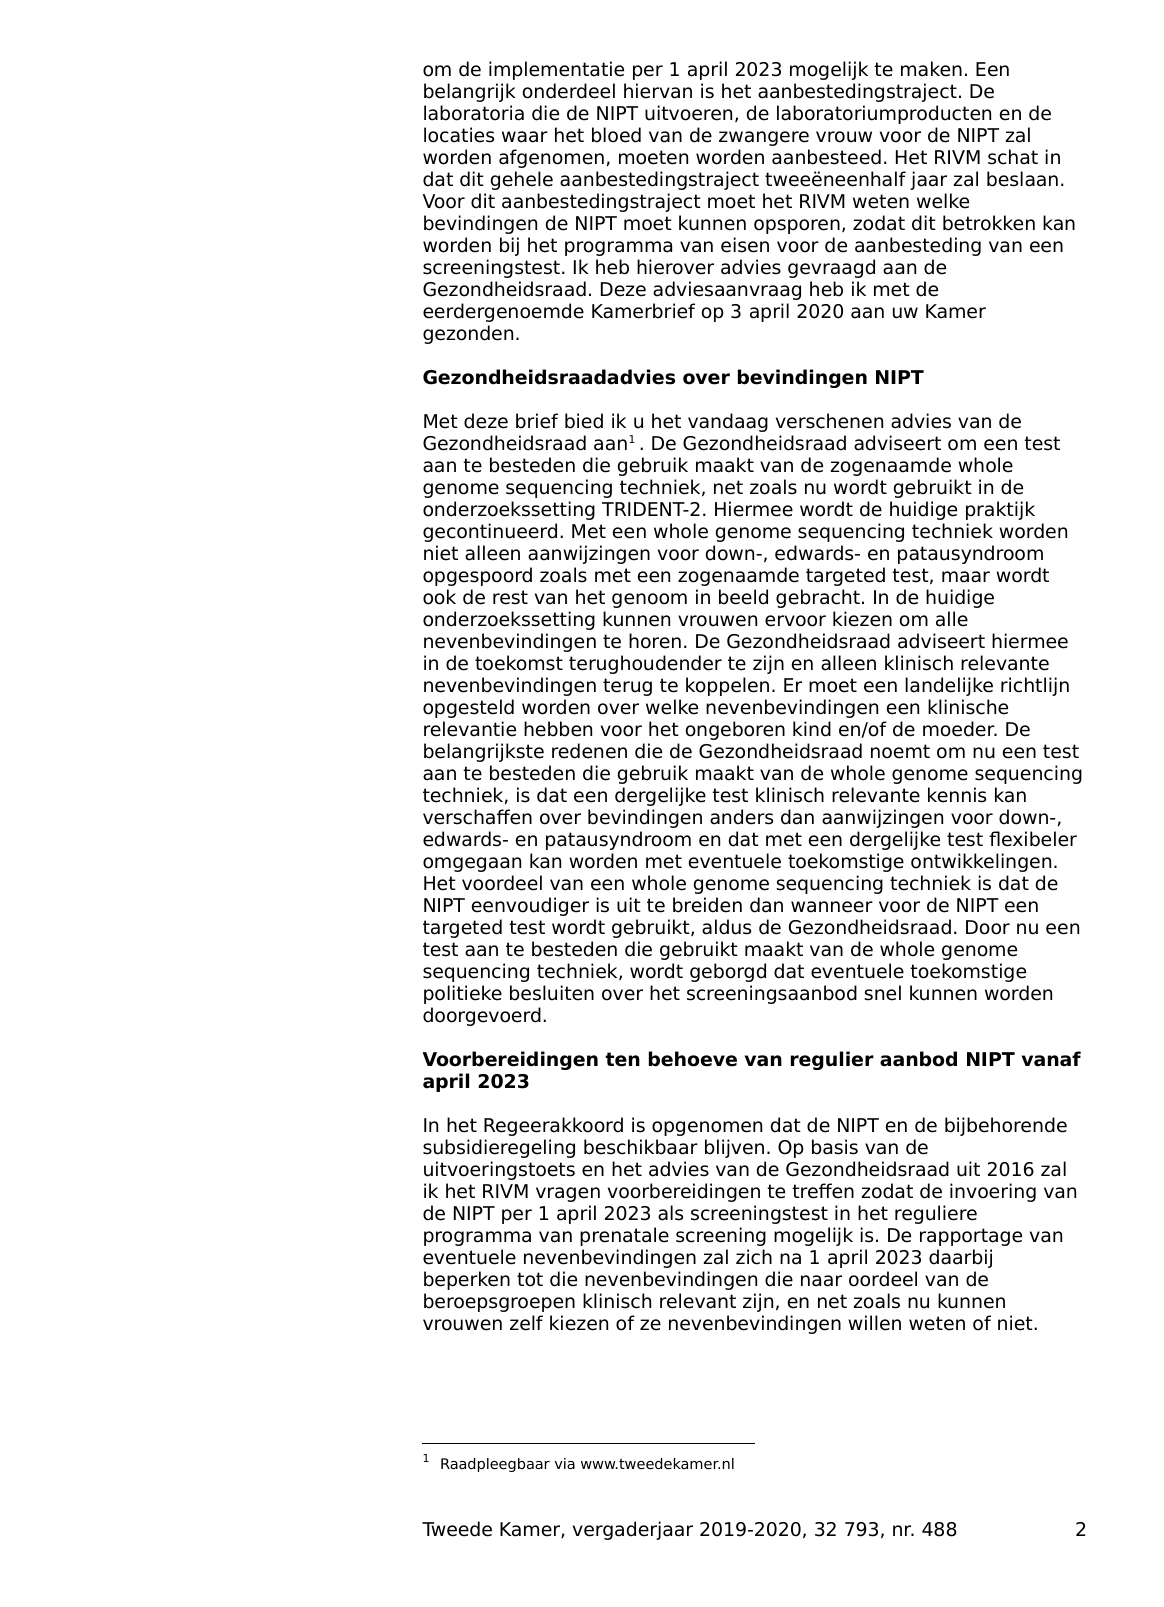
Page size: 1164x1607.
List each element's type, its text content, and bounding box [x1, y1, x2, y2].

subtitle Voorbereidingen ten behoeve van regulier aanbod NIPT vanaf april 2023 [422, 1049, 1087, 1093]
text Met deze brief bied ik u het vandaag verschenen advies van de Gezondheidsraad aan. De Gezondheidsraad adviseert om een test aan te besteden die gebruik maakt van de zogenaamde whole genome sequencing techniek, net zoals nu wordt gebruikt in de onderzoekssetting TRIDENT-2. Hiermee wordt de huidige praktijk gecontinueerd. Met een whole genome sequencing techniek worden niet alleen aanwijzingen voor down-, edwards- en patausyndroom opgespoord zoals met een zogenaamde targeted test, maar wordt ook de rest van het genoom in beeld gebracht. In de huidige onderzoekssetting kunnen vrouwen ervoor kiezen om alle nevenbevindingen te horen. De Gezondheidsraad adviseert hiermee in de toekomst terughoudender te zijn en alleen klinisch relevante nevenbevindingen terug te koppelen. Er moet een landelijke richtlijn opgesteld worden over welke nevenbevindingen een klinische relevantie hebben voor het ongeboren kind en/of de moeder. De belangrijkste redenen die de Gezondheidsraad noemt om nu een test aan te besteden die gebruik maakt van de whole genome sequencing techniek, is dat een dergelijke test klinisch relevante kennis kan verschaffen over bevindingen anders dan aanwijzingen voor down-, edwards- en patausyndroom en dat met een dergelijke test flexibeler omgegaan kan worden met eventuele toekomstige ontwikkelingen. Het voordeel van een whole genome sequencing techniek is dat de NIPT eenvoudiger is uit te breiden dan wanneer voor de NIPT een targeted test wordt gebruikt, aldus de Gezondheidsraad. Door nu een test aan te besteden die gebruikt maakt van de whole genome sequencing techniek, wordt geborgd dat eventuele toekomstige politieke besluiten over het screeningsaanbod snel kunnen worden doorgevoerd. [422, 411, 1087, 1027]
text om de implementatie per 1 april 2023 mogelijk te maken. Een belangrijk onderdeel hiervan is het aanbestedingstraject. De laboratoria die de NIPT uitvoeren, de laboratoriumproducten en de locaties waar het bloed van de zwangere vrouw voor de NIPT zal worden afgenomen, moeten worden aanbesteed. Het RIVM schat in dat dit gehele aanbestedingstraject tweeëneenhalf jaar zal beslaan. Voor dit aanbestedingstraject moet het RIVM weten welke bevindingen de NIPT moet kunnen opsporen, zodat dit betrokken kan worden bij het programma van eisen voor de aanbesteding van een screeningstest. Ik heb hierover advies gevraagd aan de Gezondheidsraad. Deze adviesaanvraag heb ik met de eerdergenoemde Kamerbrief op 3 april 2020 aan uw Kamer gezonden. [422, 59, 1087, 345]
text In het Regeerakkoord is opgenomen dat de NIPT en de bijbehorende subsidieregeling beschikbaar blijven. Op basis van de uitvoeringstoets en het advies van de Gezondheidsraad uit 2016 zal ik het RIVM vragen voorbereidingen te treffen zodat de invoering van de NIPT per 1 april 2023 als screeningstest in het reguliere programma van prenatale screening mogelijk is. De rapportage van eventuele nevenbevindingen zal zich na 1 april 2023 daarbij beperken tot die nevenbevindingen die naar oordeel van de beroepsgroepen klinisch relevant zijn, en net zoals nu kunnen vrouwen zelf kiezen of ze nevenbevindingen willen weten of niet. [422, 1115, 1087, 1335]
subtitle Gezondheidsraadadvies over bevindingen NIPT [422, 367, 1087, 389]
text Raadpleegbaar via www.tweedekamer.nl [422, 1452, 1087, 1474]
